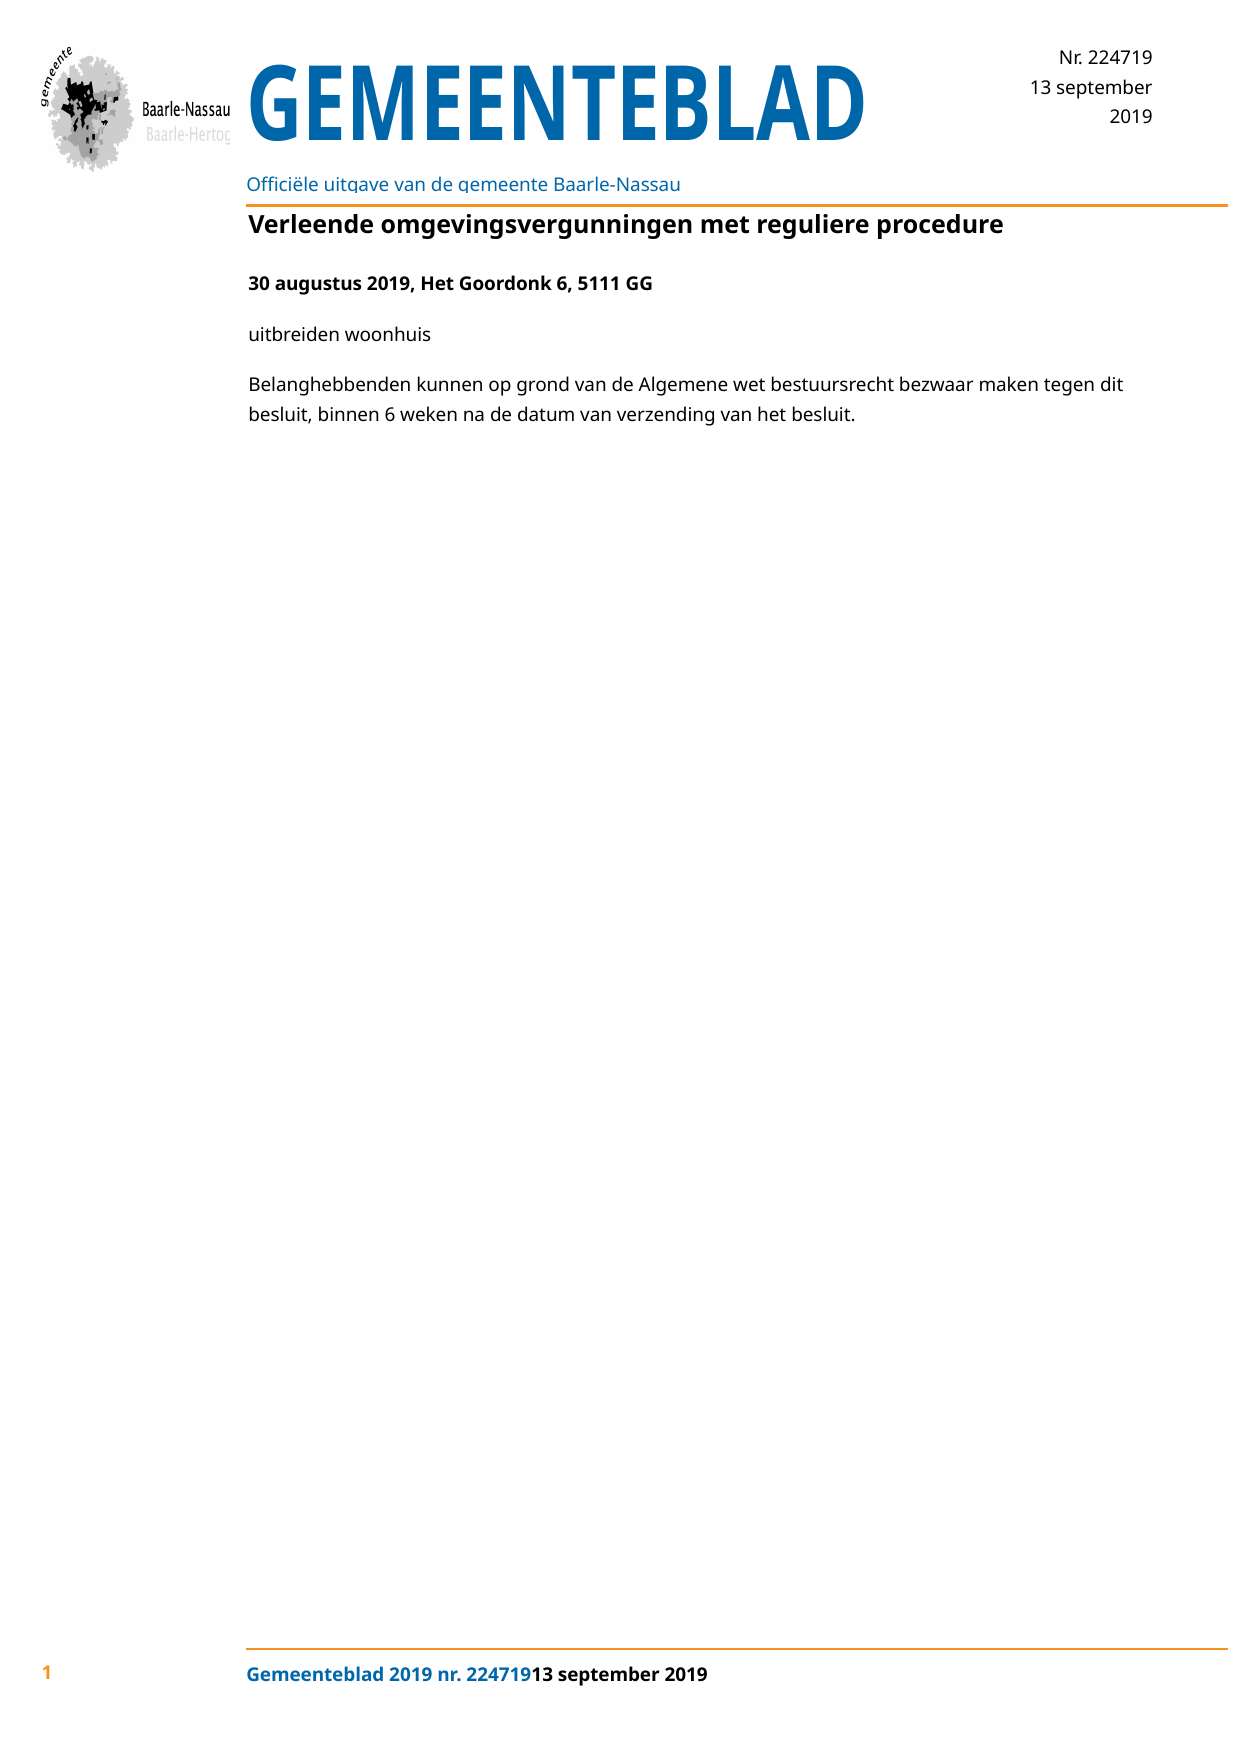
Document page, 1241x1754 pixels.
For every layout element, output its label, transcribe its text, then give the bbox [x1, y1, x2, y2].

text 30 augustus 2019, Het Goordonk 6, 5111 GG [248, 270, 1152, 296]
text Verleende omgevingsvergunningen met reguliere procedure [248, 207, 1152, 241]
text Belanghebbenden kunnen op grond van de Algemene wet bestuursrecht bezwaar maken tegen dit besluit, binnen 6 weken na de datum van verzending van het besluit. [248, 371, 1152, 426]
picture [41, 47, 231, 172]
text uitbreiden woonhuis [248, 321, 1152, 346]
